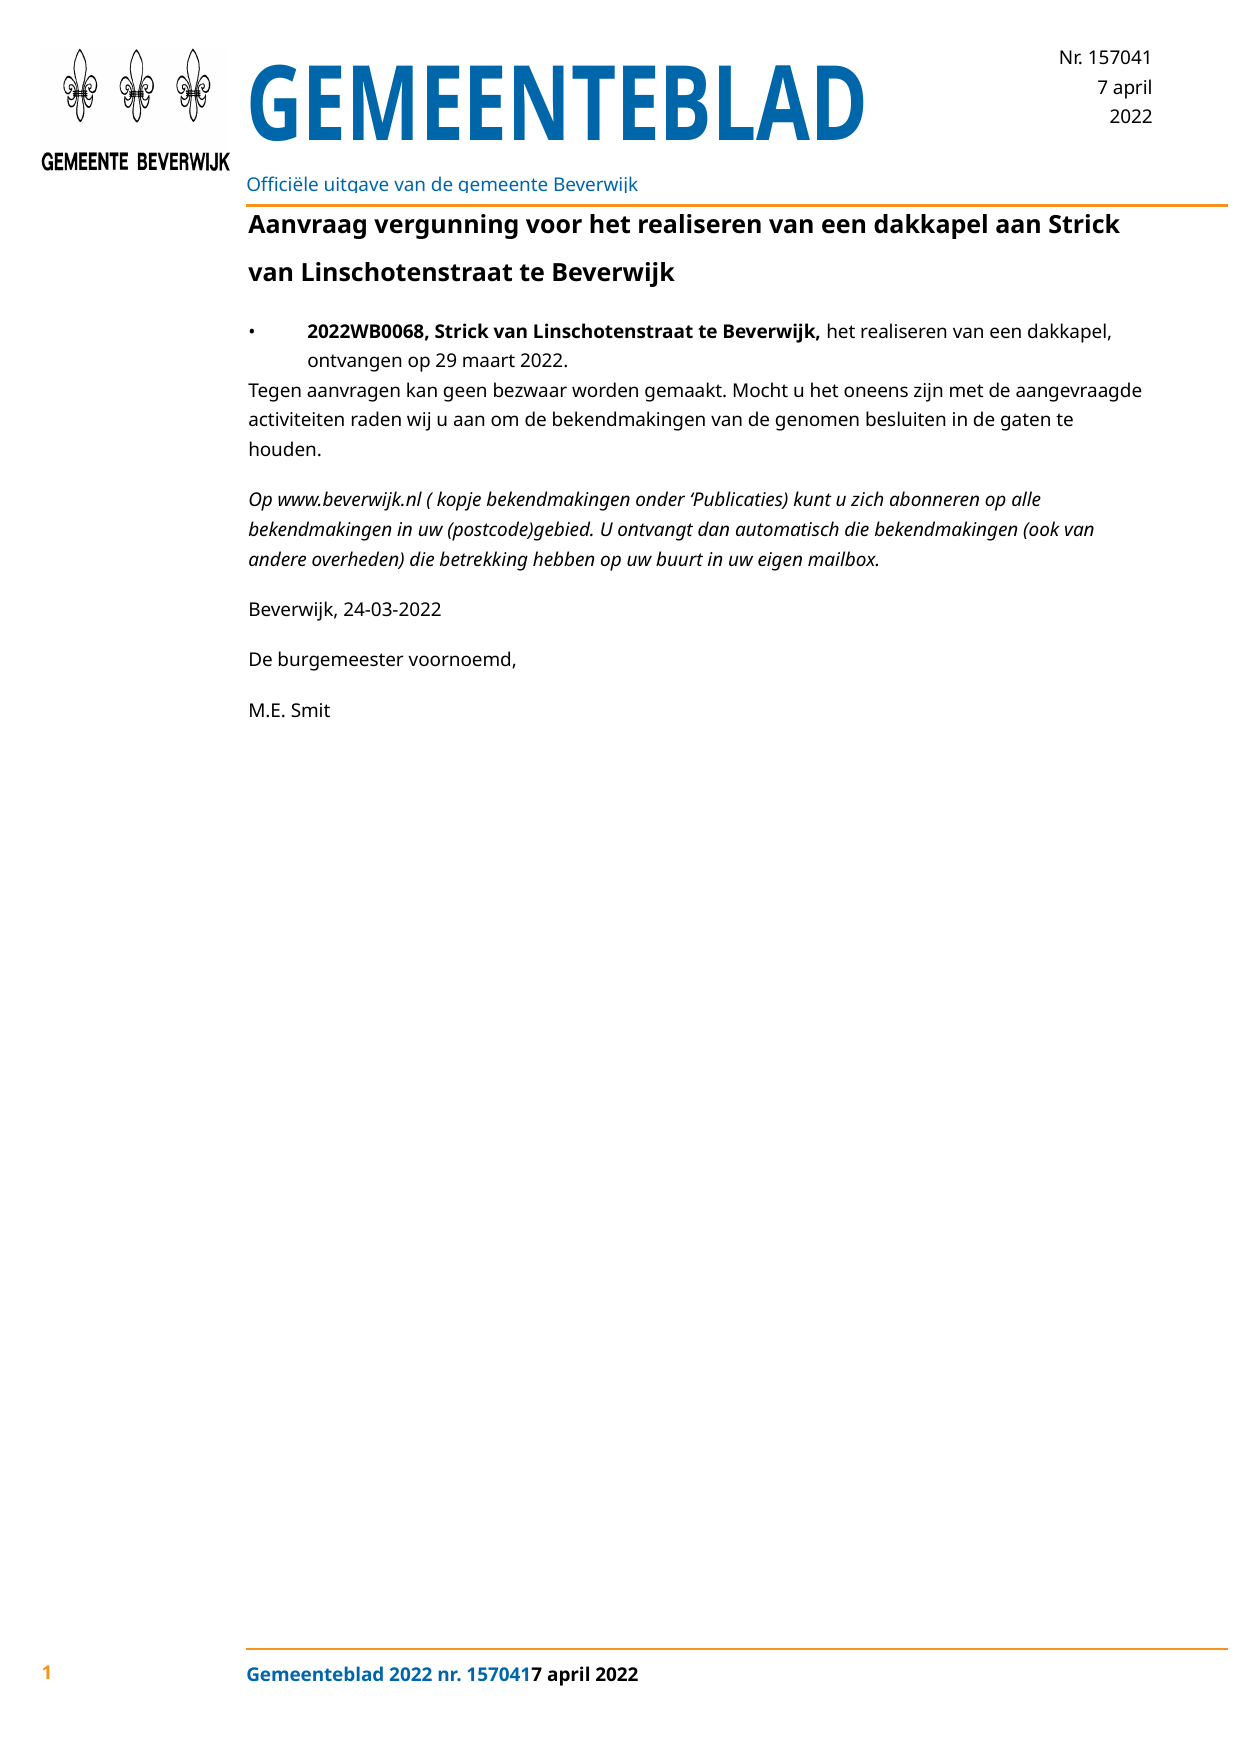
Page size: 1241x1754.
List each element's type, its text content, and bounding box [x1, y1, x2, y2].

picture [41, 47, 231, 172]
text Beverwijk, 24-03-2022 [248, 596, 1152, 622]
text De burgemeester voornoemd, [248, 647, 1152, 672]
text Tegen aanvragen kan geen bezwaar worden gemaakt. Mocht u het oneens zijn met de aangevraagde activiteiten raden wij u aan om de bekendmakingen van de genomen besluiten in de gaten te houden. [248, 377, 1152, 462]
list 2022WB0068, Strick van Linschotenstraat te Beverwijk, het realiseren van een dakkapel, ontvangen op 29 maart 2022. [248, 318, 1152, 373]
text Op www.beverwijk.nl ( kopje bekendmakingen onder ‘Publicaties) kunt u zich abonneren op alle bekendmakingen in uw (postcode)gebied. U ontvangt dan automatisch die bekendmakingen (ook van andere overheden) die betrekking hebben op uw buurt in uw eigen mailbox. [248, 487, 1152, 572]
text M.E. Smit [248, 697, 1152, 723]
text Aanvraag vergunning voor het realiseren van een dakkapel aan Strick van Linschotenstraat te Beverwijk [248, 207, 1152, 288]
